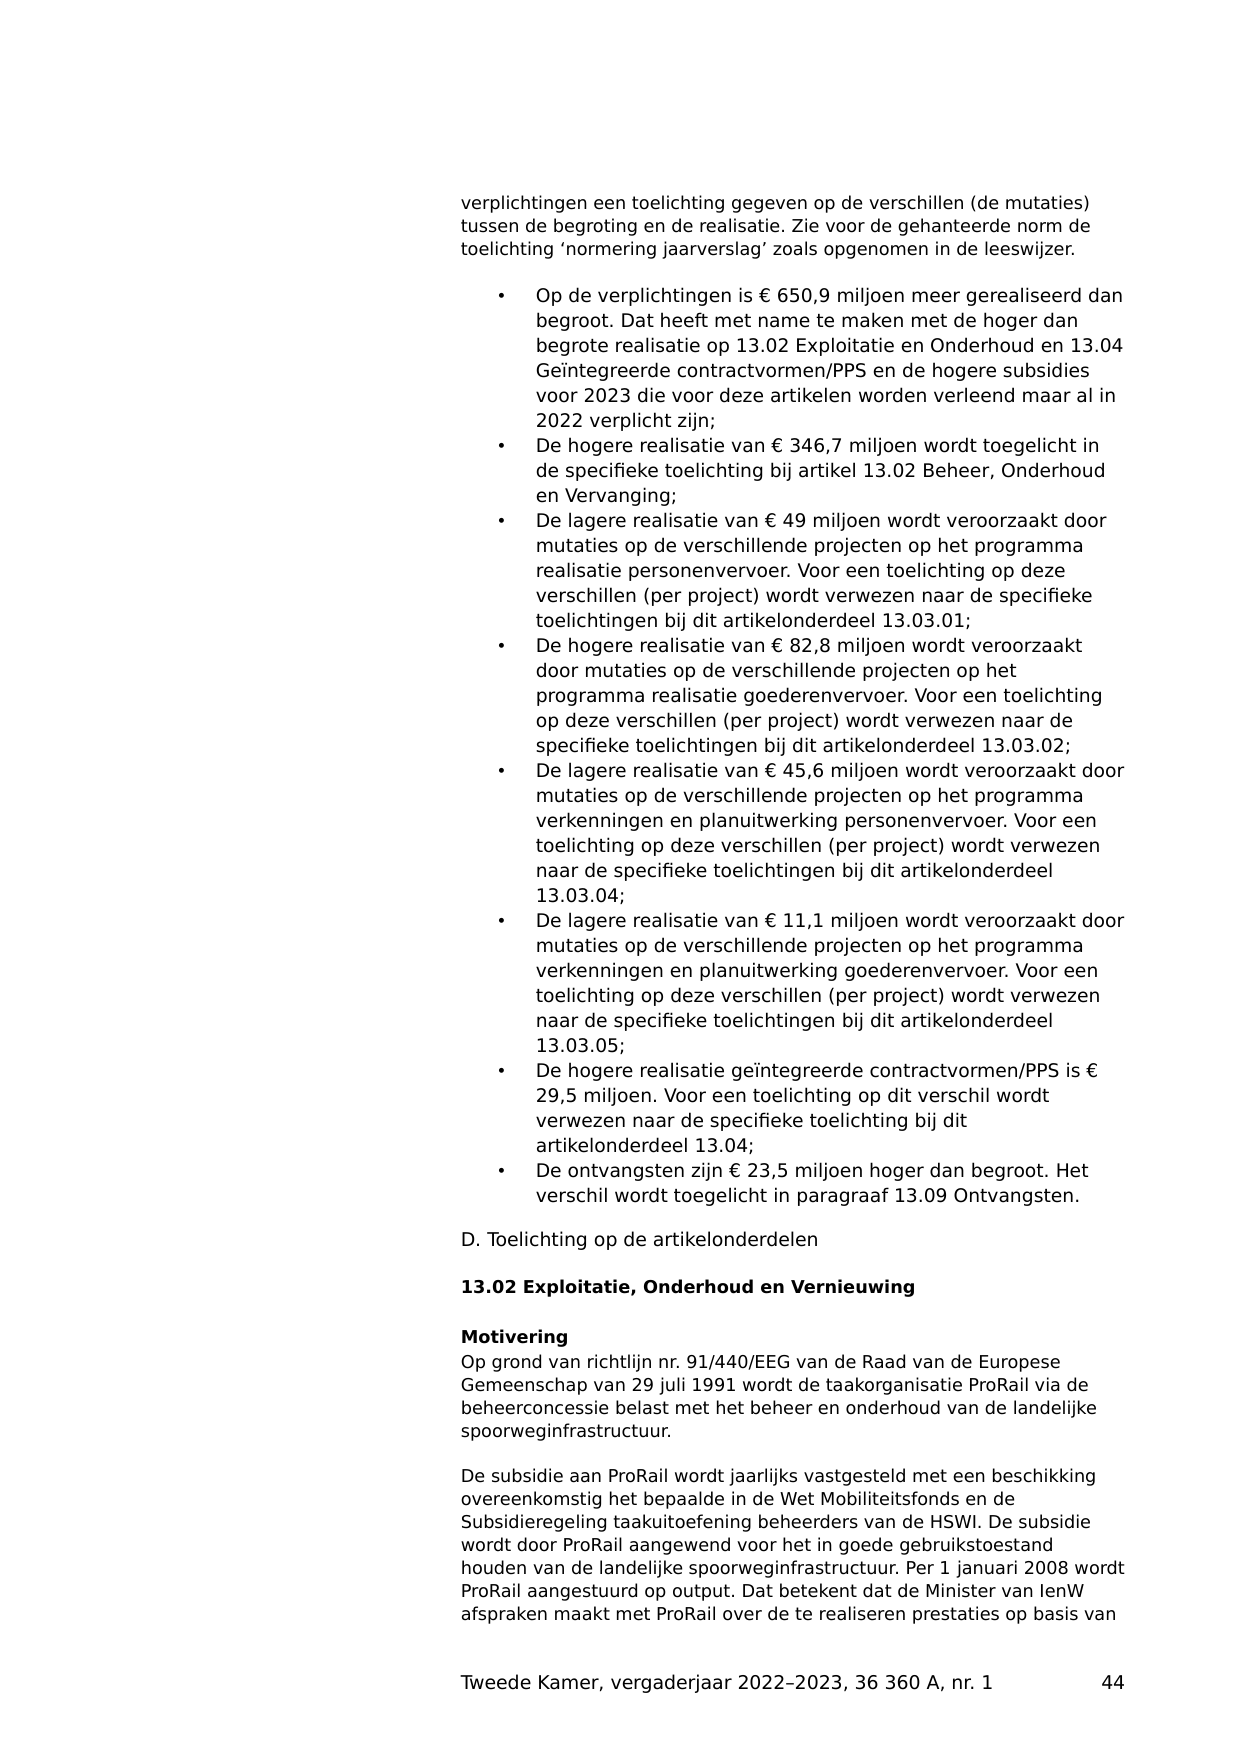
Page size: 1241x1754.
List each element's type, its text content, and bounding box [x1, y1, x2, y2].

text De subsidie aan ProRail wordt jaarlijks vastgesteld met een beschikking overeenkomstig het bepaalde in de Wet Mobiliteitsfonds en de Subsidieregeling taakuitoefening beheerders van de HSWI. De subsidie wordt door ProRail aangewend voor het in goede gebruikstoestand houden van de landelijke spoorweginfrastructuur. Per 1 januari 2008 wordt ProRail aangestuurd op output. Dat betekent dat de Minister van IenW afspraken maakt met ProRail over de te realiseren prestaties op basis van [461, 1464, 1125, 1625]
list De hogere realisatie van € 82,8 miljoen wordt veroorzaakt door mutaties op de verschillende projecten op het programma realisatie goederenvervoer. Voor een toelichting op deze verschillen (per project) wordt verwezen naar de specifieke toelichtingen bij dit artikelonderdeel 13.03.02; [498, 632, 1125, 757]
list De lagere realisatie van € 45,6 miljoen wordt veroorzaakt door mutaties op de verschillende projecten op het programma verkenningen en planuitwerking personenvervoer. Voor een toelichting op deze verschillen (per project) wordt verwezen naar de specifieke toelichtingen bij dit artikelonderdeel 13.03.04; [498, 757, 1125, 907]
list De ontvangsten zijn € 23,5 miljoen hoger dan begroot. Het verschil wordt toegelicht in paragraaf 13.09 Ontvangsten. [498, 1157, 1125, 1207]
list De lagere realisatie van € 11,1 miljoen wordt veroorzaakt door mutaties op de verschillende projecten op het programma verkenningen en planuitwerking goederenvervoer. Voor een toelichting op deze verschillen (per project) wordt verwezen naar de specifieke toelichtingen bij dit artikelonderdeel 13.03.05; [498, 907, 1125, 1057]
text Motivering [461, 1325, 1125, 1348]
list De lagere realisatie van € 49 miljoen wordt veroorzaakt door mutaties op de verschillende projecten op het programma realisatie personenvervoer. Voor een toelichting op deze verschillen (per project) wordt verwezen naar de specifieke toelichtingen bij dit artikelonderdeel 13.03.01; [498, 507, 1125, 632]
list De hogere realisatie geïntegreerde contractvormen/PPS is € 29,5 miljoen. Voor een toelichting op dit verschil wordt verwezen naar de specifieke toelichting bij dit artikelonderdeel 13.04; [498, 1057, 1125, 1157]
list De hogere realisatie van € 346,7 miljoen wordt toegelicht in de specifieke toelichting bij artikel 13.02 Beheer, Onderhoud en Vervanging; [498, 432, 1125, 507]
list Op de verplichtingen is € 650,9 miljoen meer gerealiseerd dan begroot. Dat heeft met name te maken met de hoger dan begrote realisatie op 13.02 Exploitatie en Onderhoud en 13.04 Geïntegreerde contractvormen/PPS en de hogere subsidies voor 2023 die voor deze artikelen worden verleend maar al in 2022 verplicht zijn; [498, 282, 1125, 432]
title D. Toelichting op de artikelonderdelen [461, 1229, 1125, 1251]
text Op grond van richtlijn nr. 91/440/EEG van de Raad van de Europese Gemeenschap van 29 juli 1991 wordt de taakorganisatie ProRail via de beheerconcessie belast met het beheer en onderhoud van de landelijke spoorweginfrastructuur. [461, 1350, 1125, 1442]
text verplichtingen een toelichting gegeven op de verschillen (de mutaties) tussen de begroting en de realisatie. Zie voor de gehanteerde norm de toelichting ‘normering jaarverslag’ zoals opgenomen in de leeswijzer. [461, 191, 1125, 259]
text 13.02 Exploitatie, Onderhoud en Vernieuwing [461, 1275, 1125, 1298]
